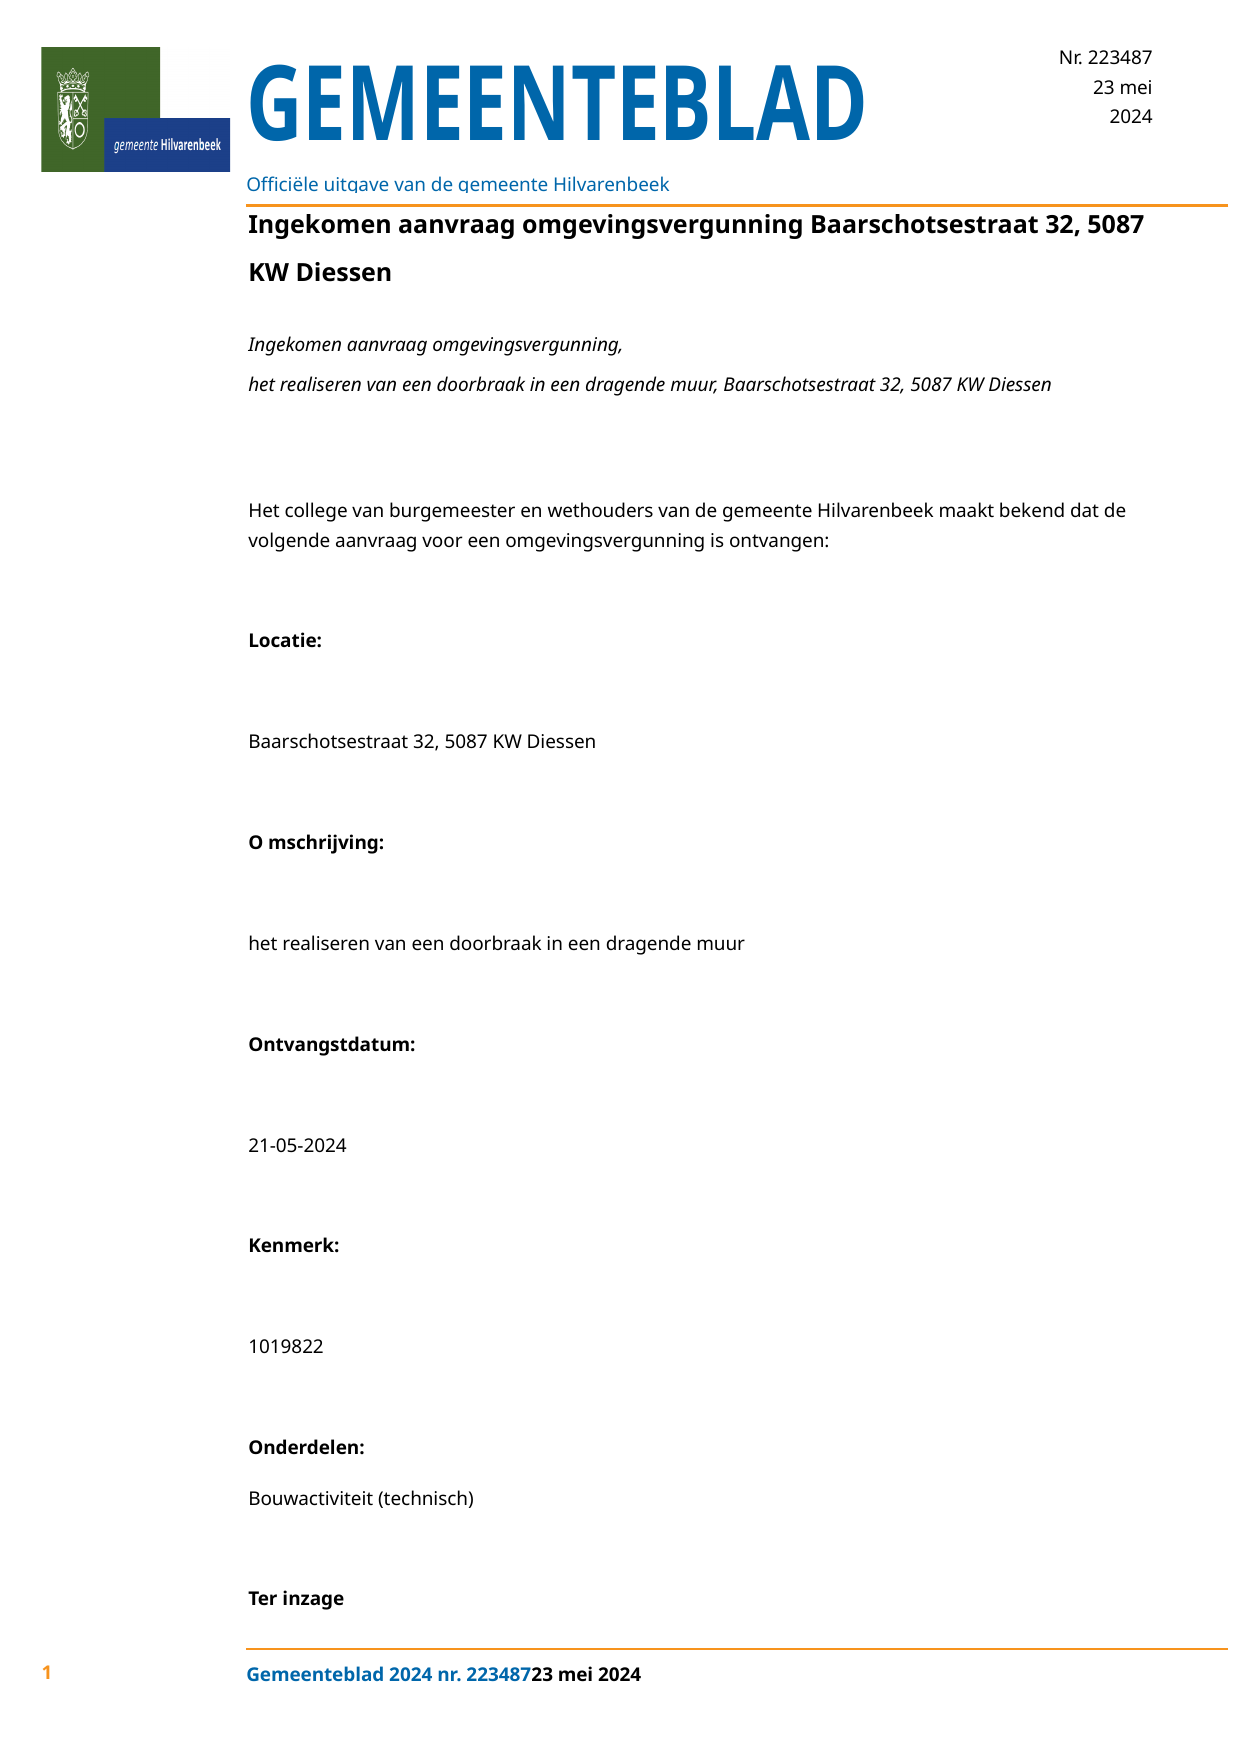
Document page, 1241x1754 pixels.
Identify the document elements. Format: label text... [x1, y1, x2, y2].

text Ingekomen aanvraag omgevingsvergunning, [248, 331, 1152, 357]
text Ter inzage [248, 1586, 1152, 1611]
text Onderdelen: [248, 1434, 1152, 1460]
text het realiseren van een doorbraak in een dragende muur, Baarschotsestraat 32, 5087 KW Diessen [248, 371, 1152, 396]
text Ontvangstdatum: [248, 1031, 1152, 1057]
text 21-05-2024 [248, 1132, 1152, 1158]
text O mschrijving: [248, 829, 1152, 855]
text Het college van burgemeester en wethouders van de gemeente Hilvarenbeek maakt bekend dat de volgende aanvraag voor een omgevingsvergunning is ontvangen: [248, 497, 1152, 553]
text Kenmerk: [248, 1233, 1152, 1258]
text 1019822 [248, 1333, 1152, 1359]
text Ingekomen aanvraag omgevingsvergunning Baarschotsestraat 32, 5087 KW Diessen [248, 207, 1152, 288]
text Bouwactiviteit (technisch) [248, 1485, 1152, 1511]
text het realiseren van een doorbraak in een dragende muur [248, 930, 1152, 956]
text Locatie: [248, 628, 1152, 653]
text Baarschotsestraat 32, 5087 KW Diessen [248, 728, 1152, 754]
picture [41, 47, 231, 172]
